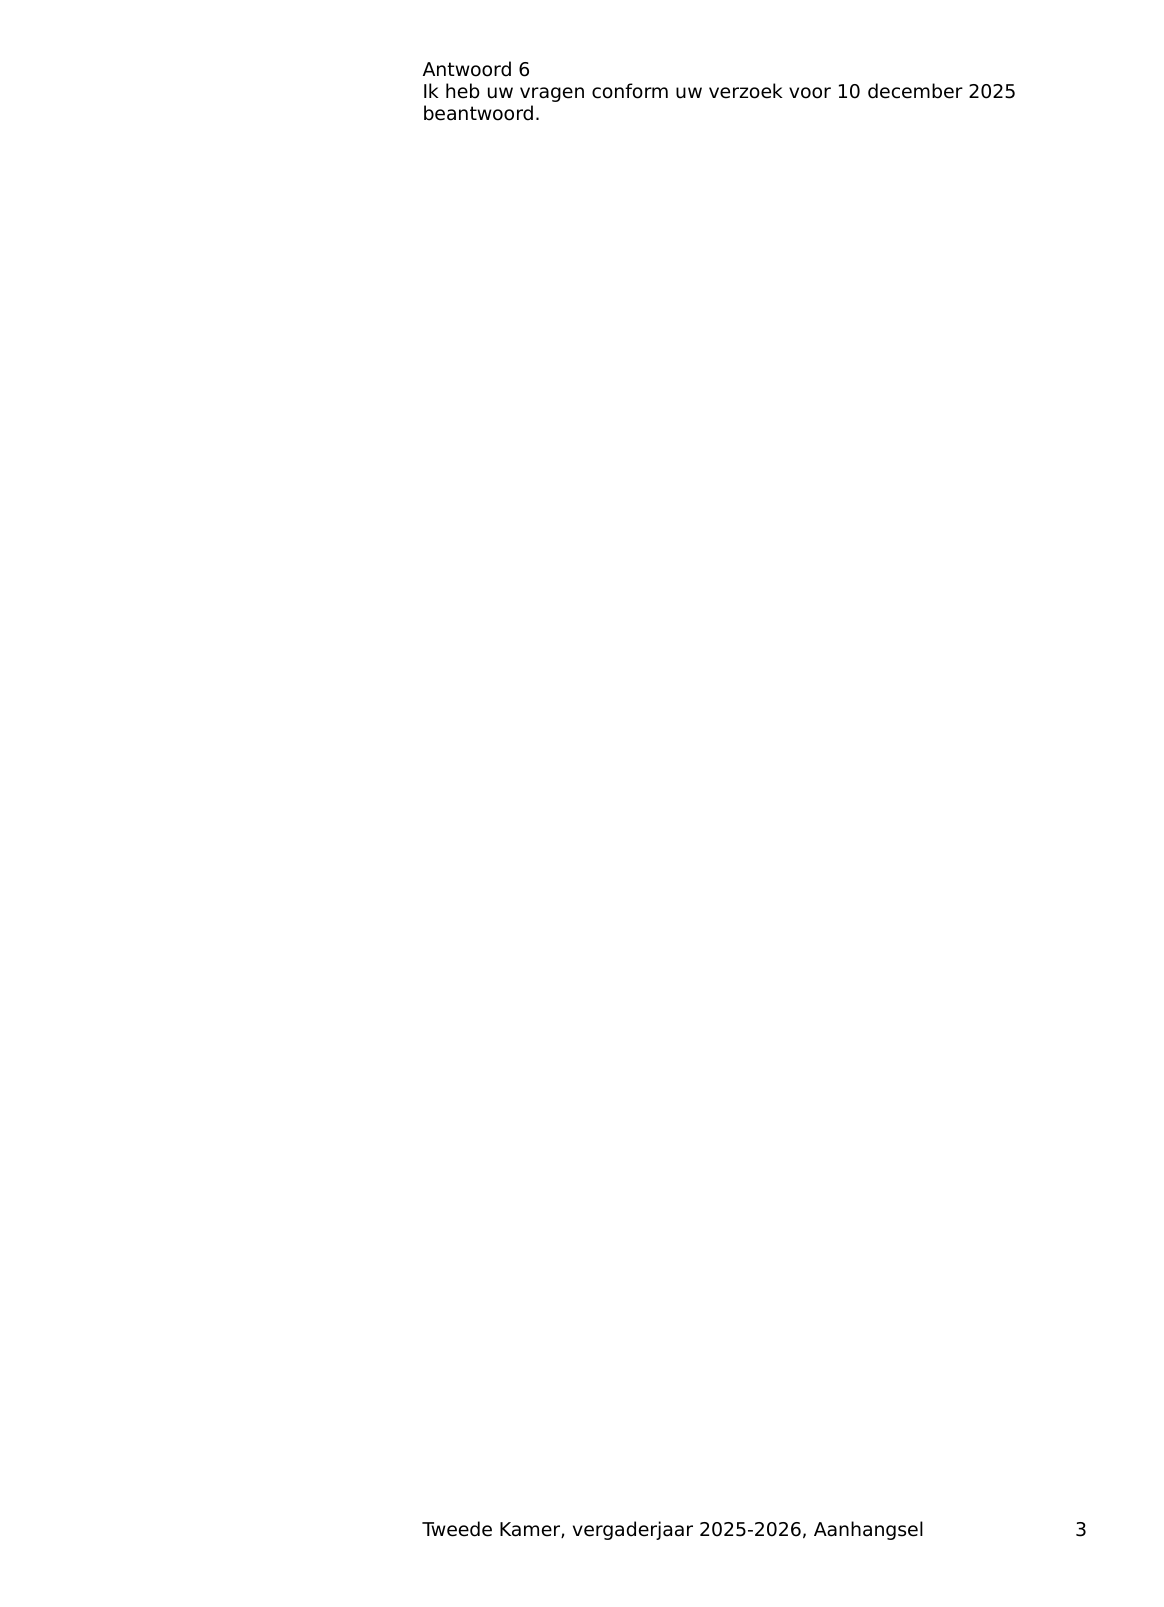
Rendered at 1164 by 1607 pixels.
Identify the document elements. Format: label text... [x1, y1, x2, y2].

text Antwoord 6 [422, 59, 1087, 81]
text Ik heb uw vragen conform uw verzoek voor 10 december 2025 beantwoord. [422, 81, 1087, 125]
